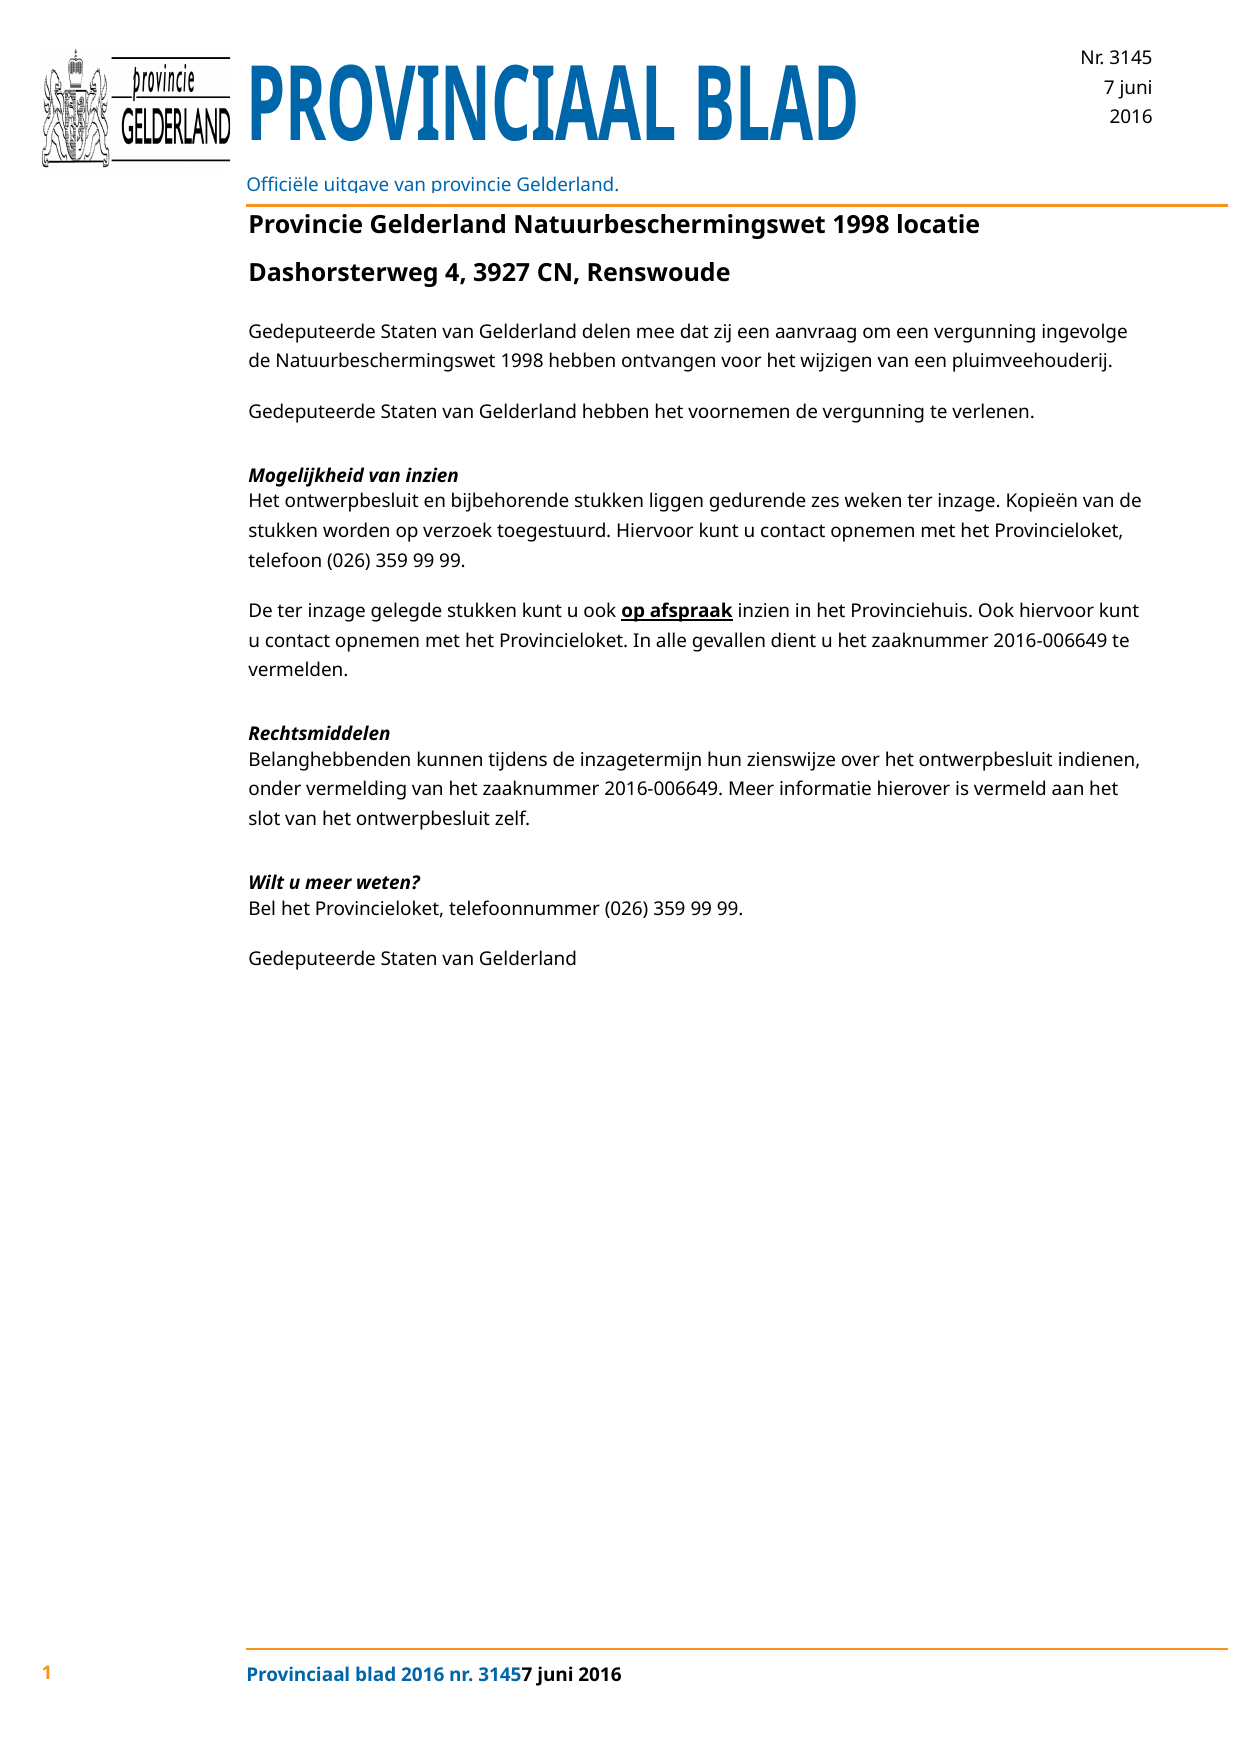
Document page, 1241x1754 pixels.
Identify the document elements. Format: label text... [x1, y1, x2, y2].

text Het ontwerpbesluit en bijbehorende stukken liggen gedurende zes weken ter inzage. Kopieën van de stukken worden op verzoek toegestuurd. Hiervoor kunt u contact opnemen met het Provincieloket, telefoon (026) 359 99 99. [248, 488, 1152, 572]
text Gedeputeerde Staten van Gelderland hebben het voornemen de vergunning te verlenen. [248, 398, 1152, 424]
text Belanghebbenden kunnen tijdens de inzagetermijn hun zienswijze over het ontwerpbesluit indienen, onder vermelding van het zaaknummer 2016-006649. Meer informatie hierover is vermeld aan het slot van het ontwerpbesluit zelf. [248, 746, 1152, 831]
text Wilt u meer weten? [248, 869, 1152, 895]
text Rechtsmiddelen [248, 720, 1152, 746]
text De ter inzage gelegde stukken kunt u ook op afspraak inzien in het Provinciehuis. Ook hiervoor kunt u contact opnemen met het Provincieloket. In alle gevallen dient u het zaaknummer 2016-006649 te vermelden. [248, 597, 1152, 682]
picture [41, 47, 231, 172]
text Mogelijkheid van inzien [248, 462, 1152, 488]
text Provincie Gelderland Natuurbeschermingswet 1998 locatie Dashorsterweg 4, 3927 CN, Renswoude [248, 207, 1152, 288]
text Bel het Provincieloket, telefoonnummer (026) 359 99 99. [248, 895, 1152, 921]
text Gedeputeerde Staten van Gelderland [248, 945, 1152, 971]
text Gedeputeerde Staten van Gelderland delen mee dat zij een aanvraag om een vergunning ingevolge de Natuurbeschermingswet 1998 hebben ontvangen voor het wijzigen van een pluimveehouderij. [248, 318, 1152, 373]
